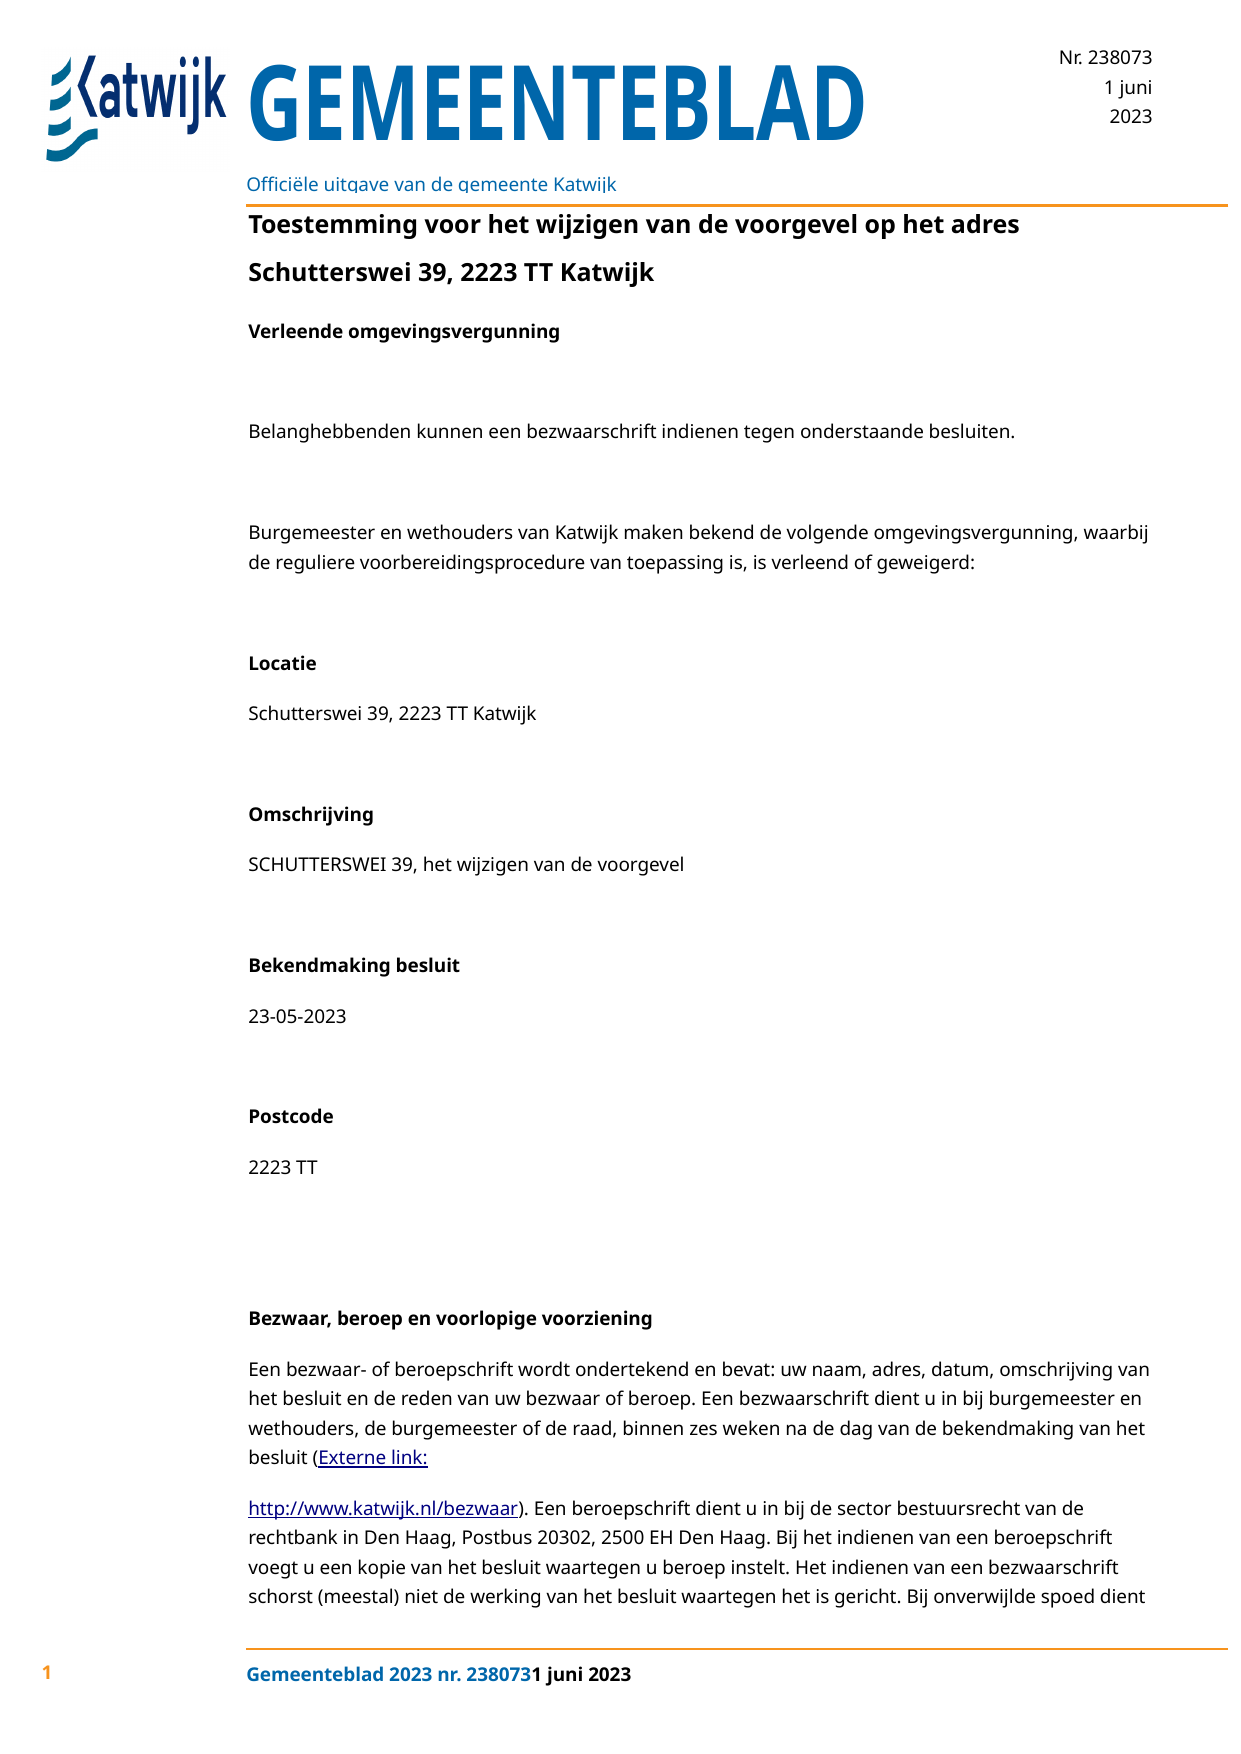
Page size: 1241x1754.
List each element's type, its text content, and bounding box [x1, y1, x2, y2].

text Belanghebbenden kunnen een bezwaarschrift indienen tegen onderstaande besluiten. [248, 419, 1152, 444]
text Locatie [248, 650, 1152, 676]
text Een bezwaar- of beroepschrift wordt ondertekend en bevat: uw naam, adres, datum, omschrijving van het besluit en de reden van uw bezwaar of beroep. Een bezwaarschrift dient u in bij burgemeester en wethouders, de burgemeester of de raad, binnen zes weken na de dag van de bekendmaking van het besluit (Externe link: [248, 1356, 1152, 1470]
text 2223 TT [248, 1154, 1152, 1180]
text Verleende omgevingsvergunning [248, 318, 1152, 344]
text Bezwaar, beroep en voorlopige voorziening [248, 1305, 1152, 1331]
text Schutterswei 39, 2223 TT Katwijk [248, 700, 1152, 726]
picture [41, 47, 231, 172]
text Postcode [248, 1104, 1152, 1129]
text Omschrijving [248, 801, 1152, 827]
text SCHUTTERSWEI 39, het wijzigen van de voorgevel [248, 852, 1152, 877]
text Burgemeester en wethouders van Katwijk maken bekend de volgende omgevingsvergunning, waarbij de reguliere voorbereidingsprocedure van toepassing is, is verleend of geweigerd: [248, 519, 1152, 575]
text 23-05-2023 [248, 1003, 1152, 1029]
text http://www.katwijk.nl/bezwaar). Een beroepschrift dient u in bij de sector bestuursrecht van de rechtbank in Den Haag, Postbus 20302, 2500 EH Den Haag. Bij het indienen van een beroepschrift voegt u een kopie van het besluit waartegen u beroep instelt. Het indienen van een bezwaarschrift schorst (meestal) niet de werking van het besluit waartegen het is gericht. Bij onverwijlde spoed dient [248, 1495, 1152, 1609]
text Toestemming voor het wijzigen van de voorgevel op het adres Schutterswei 39, 2223 TT Katwijk [248, 207, 1152, 288]
text Bekendmaking besluit [248, 952, 1152, 978]
